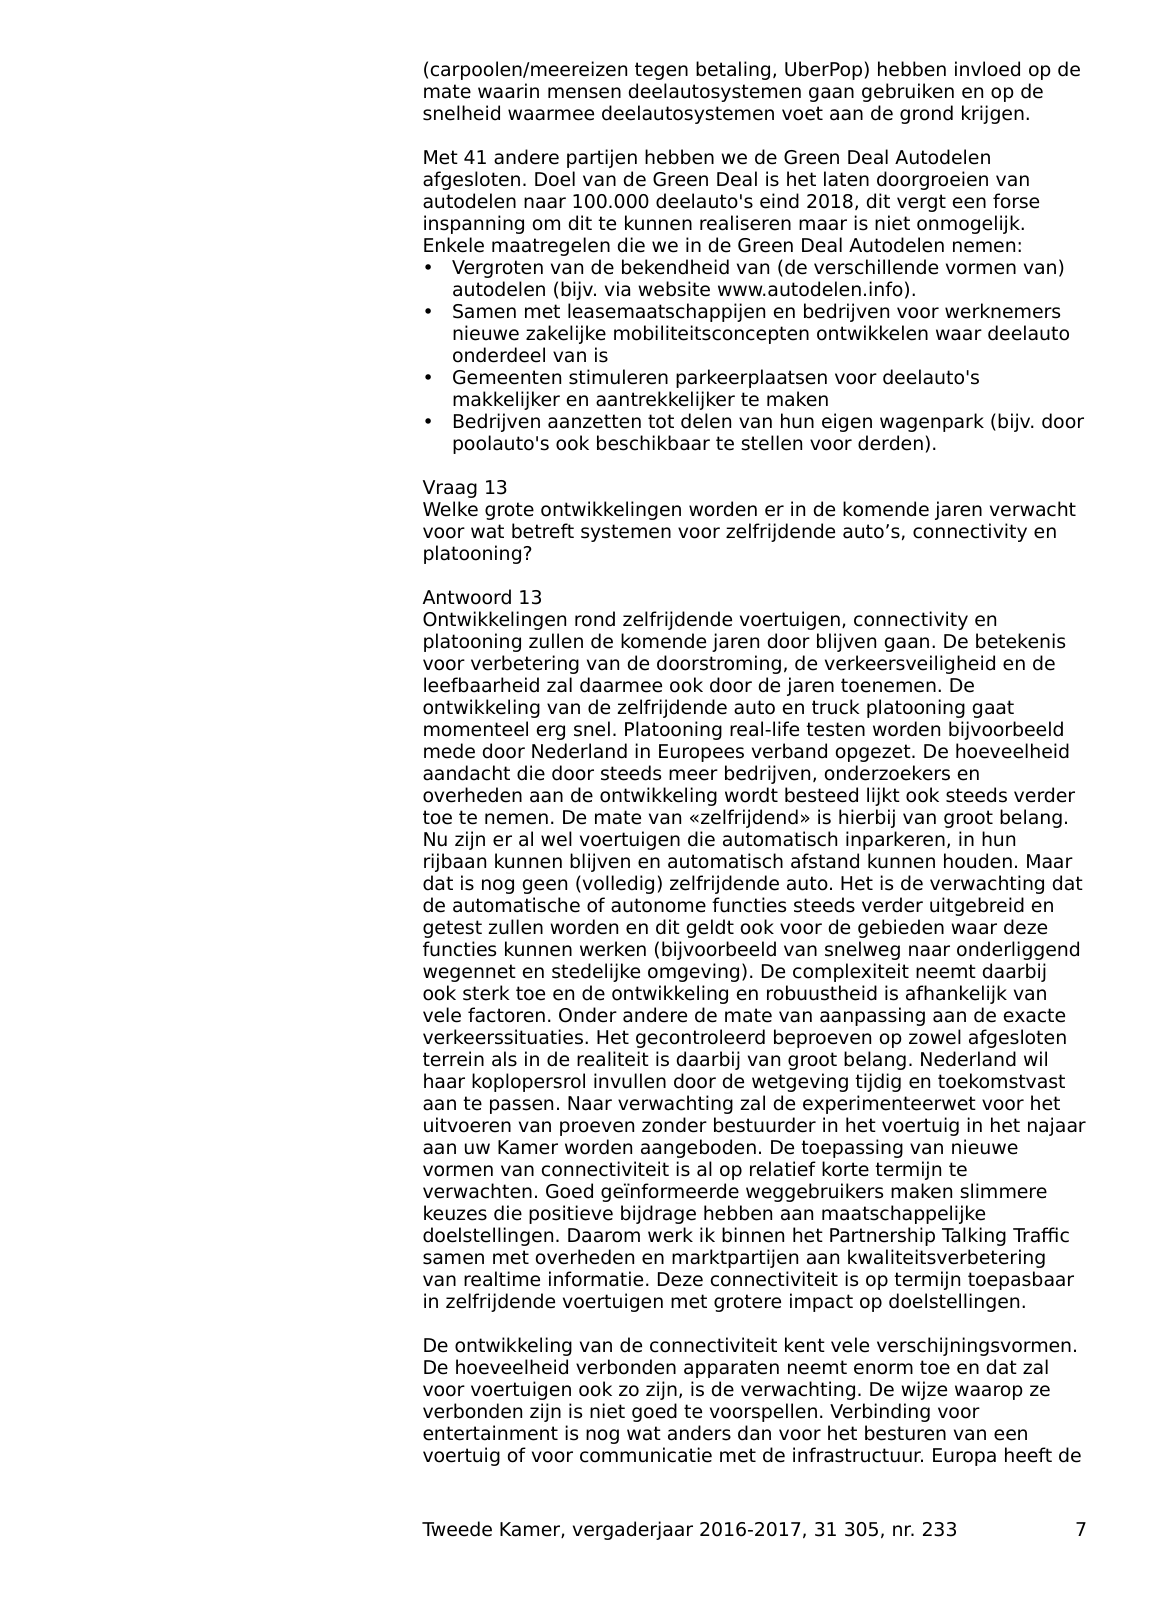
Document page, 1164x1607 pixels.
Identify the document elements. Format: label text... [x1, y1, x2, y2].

text • Vergroten van de bekendheid van (de verschillende vormen van) autodelen (bijv. via website www.autodelen.info). [422, 257, 1087, 301]
text Welke grote ontwikkelingen worden er in de komende jaren verwacht voor wat betreft systemen voor zelfrijdende auto’s, connectivity en platooning? [422, 499, 1087, 565]
text Antwoord 13 [422, 587, 1087, 609]
text De ontwikkeling van de connectiviteit kent vele verschijningsvormen. De hoeveelheid verbonden apparaten neemt enorm toe en dat zal voor voertuigen ook zo zijn, is de verwachting. De wijze waarop ze verbonden zijn is niet goed te voorspellen. Verbinding voor entertainment is nog wat anders dan voor het besturen van een voertuig of voor communicatie met de infrastructuur. Europa heeft de [422, 1335, 1087, 1467]
text Vraag 13 [422, 477, 1087, 499]
text Met 41 andere partijen hebben we de Green Deal Autodelen afgesloten. Doel van de Green Deal is het laten doorgroeien van autodelen naar 100.000 deelauto's eind 2018, dit vergt een forse inspanning om dit te kunnen realiseren maar is niet onmogelijk. Enkele maatregelen die we in de Green Deal Autodelen nemen: [422, 147, 1087, 257]
text • Samen met leasemaatschappijen en bedrijven voor werknemers nieuwe zakelijke mobiliteitsconcepten ontwikkelen waar deelauto onderdeel van is [422, 301, 1087, 367]
text • Gemeenten stimuleren parkeerplaatsen voor deelauto's makkelijker en aantrekkelijker te maken [422, 367, 1087, 411]
text Ontwikkelingen rond zelfrijdende voertuigen, connectivity en platooning zullen de komende jaren door blijven gaan. De betekenis voor verbetering van de doorstroming, de verkeersveiligheid en de leefbaarheid zal daarmee ook door de jaren toenemen. De ontwikkeling van de zelfrijdende auto en truck platooning gaat momenteel erg snel. Platooning real-life testen worden bijvoorbeeld mede door Nederland in Europees verband opgezet. De hoeveelheid aandacht die door steeds meer bedrijven, onderzoekers en overheden aan de ontwikkeling wordt besteed lijkt ook steeds verder toe te nemen. De mate van «zelfrijdend» is hierbij van groot belang. Nu zijn er al wel voertuigen die automatisch inparkeren, in hun rijbaan kunnen blijven en automatisch afstand kunnen houden. Maar dat is nog geen (volledig) zelfrijdende auto. Het is de verwachting dat de automatische of autonome functies steeds verder uitgebreid en getest zullen worden en dit geldt ook voor de gebieden waar deze functies kunnen werken (bijvoorbeeld van snelweg naar onderliggend wegennet en stedelijke omgeving). De complexiteit neemt daarbij ook sterk toe en de ontwikkeling en robuustheid is afhankelijk van vele factoren. Onder andere de mate van aanpassing aan de exacte verkeerssituaties. Het gecontroleerd beproeven op zowel afgesloten terrein als in de realiteit is daarbij van groot belang. Nederland wil haar koplopersrol invullen door de wetgeving tijdig en toekomstvast aan te passen. Naar verwachting zal de experimenteerwet voor het uitvoeren van proeven zonder bestuurder in het voertuig in het najaar aan uw Kamer worden aangeboden. De toepassing van nieuwe vormen van connectiviteit is al op relatief korte termijn te verwachten. Goed geïnformeerde weggebruikers maken slimmere keuzes die positieve bijdrage hebben aan maatschappelijke doelstellingen. Daarom werk ik binnen het Partnership Talking Traffic samen met overheden en marktpartijen aan kwaliteitsverbetering van realtime informatie. Deze connectiviteit is op termijn toepasbaar in zelfrijdende voertuigen met grotere impact op doelstellingen. [422, 609, 1087, 1312]
text (carpoolen/meereizen tegen betaling, UberPop) hebben invloed op de mate waarin mensen deelautosystemen gaan gebruiken en op de snelheid waarmee deelautosystemen voet aan de grond krijgen. [422, 59, 1087, 125]
text • Bedrijven aanzetten tot delen van hun eigen wagenpark (bijv. door poolauto's ook beschikbaar te stellen voor derden). [422, 411, 1087, 455]
